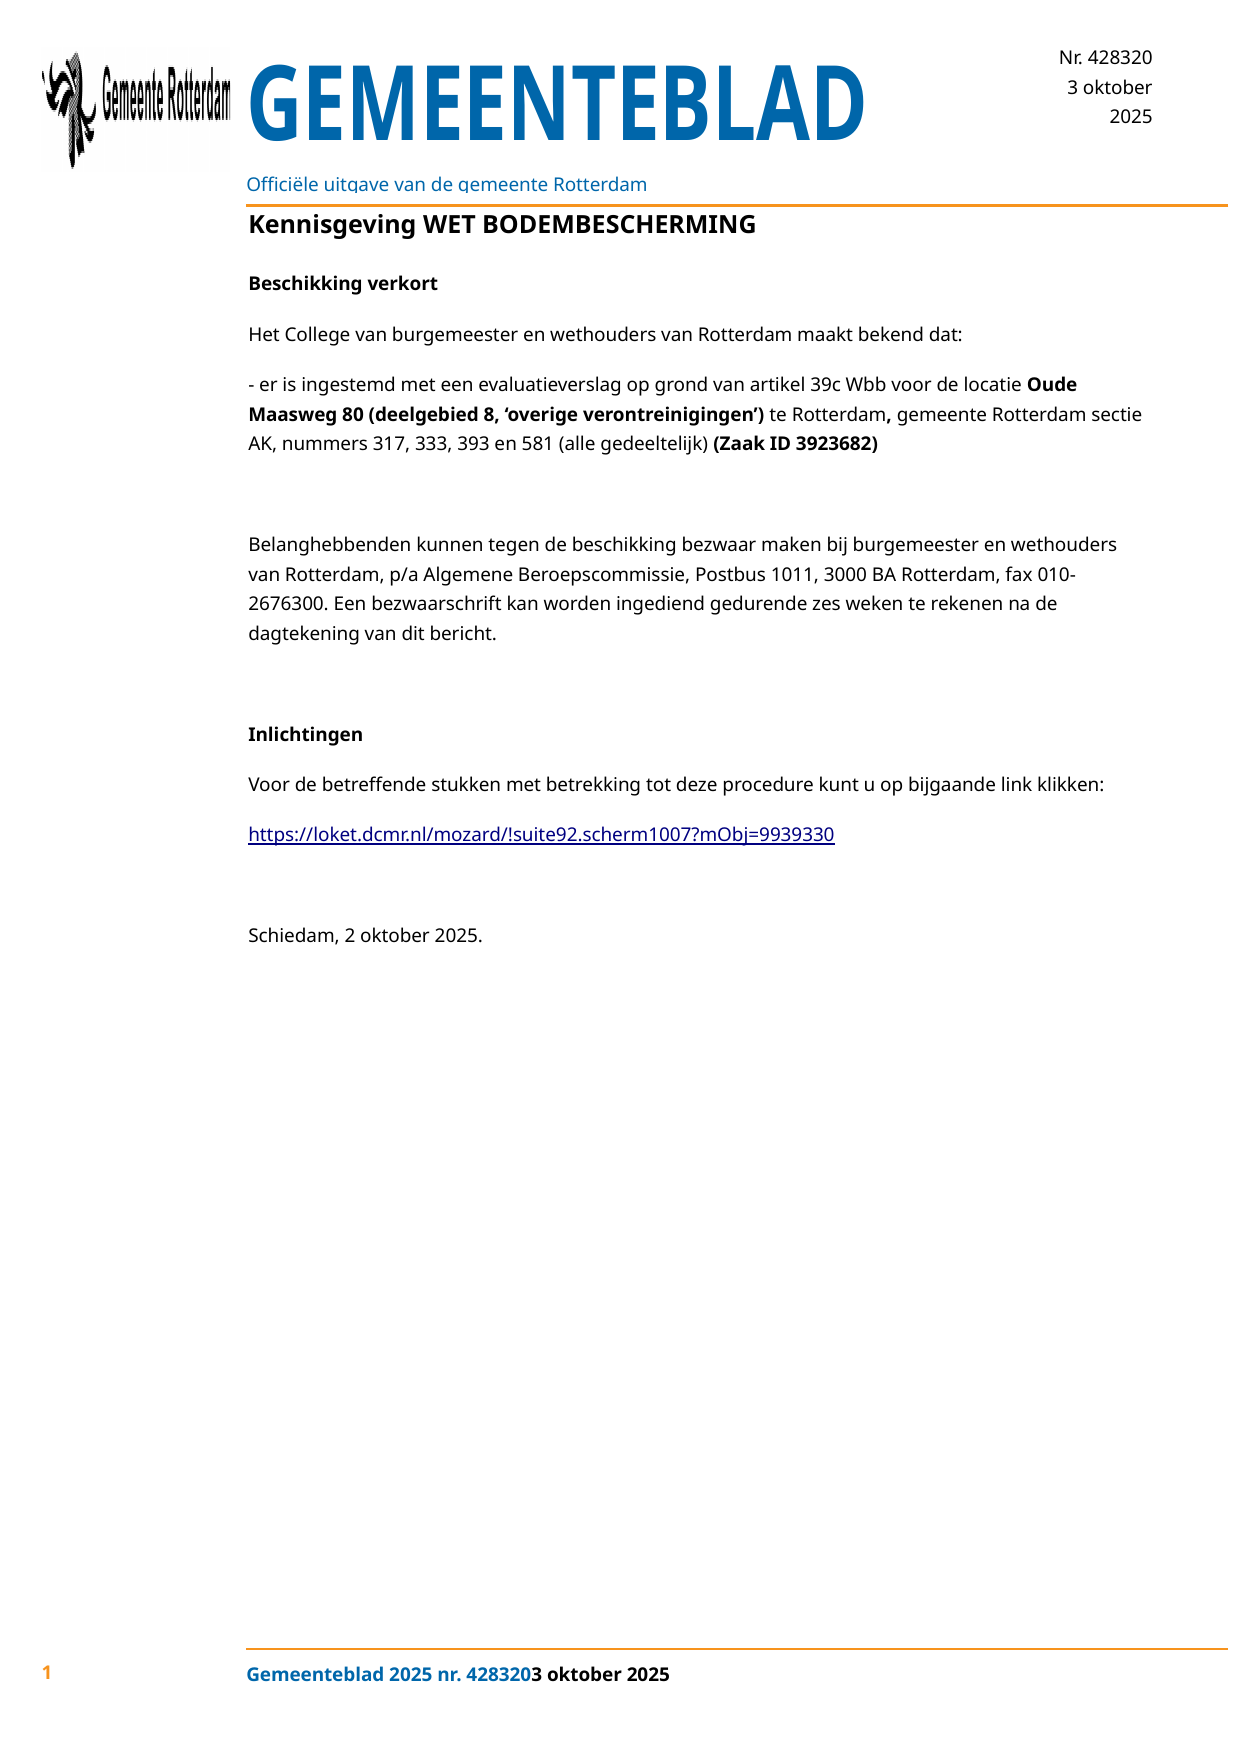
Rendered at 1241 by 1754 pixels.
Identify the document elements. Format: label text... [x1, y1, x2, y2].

text Beschikking verkort [248, 270, 1152, 296]
picture [41, 47, 231, 172]
text Het College van burgemeester en wethouders van Rotterdam maakt bekend dat: [248, 321, 1152, 346]
text Schiedam, 2 oktober 2025. [248, 922, 1152, 948]
text Inlichtingen [248, 721, 1152, 746]
text Voor de betreffende stukken met betrekking tot deze procedure kunt u op bijgaande link klikken: [248, 771, 1152, 797]
text - er is ingestemd met een evaluatieverslag op grond van artikel 39c Wbb voor de locatie Oude Maasweg 80 (deelgebied 8, ‘overige verontreinigingen’) te Rotterdam, gemeente Rotterdam sectie AK, nummers 317, 333, 393 en 581 (alle gedeeltelijk) (Zaak ID 3923682) [248, 371, 1152, 456]
text Kennisgeving WET BODEMBESCHERMING [248, 207, 1152, 241]
text Belanghebbenden kunnen tegen de beschikking bezwaar maken bij burgemeester en wethouders van Rotterdam, p/a Algemene Beroepscommissie, Postbus 1011, 3000 BA Rotterdam, fax 010-2676300. Een bezwaarschrift kan worden ingediend gedurende zes weken te rekenen na de dagtekening van dit bericht. [248, 531, 1152, 646]
text https://loket.dcmr.nl/mozard/!suite92.scherm1007?mObj=9939330 [248, 822, 1152, 847]
